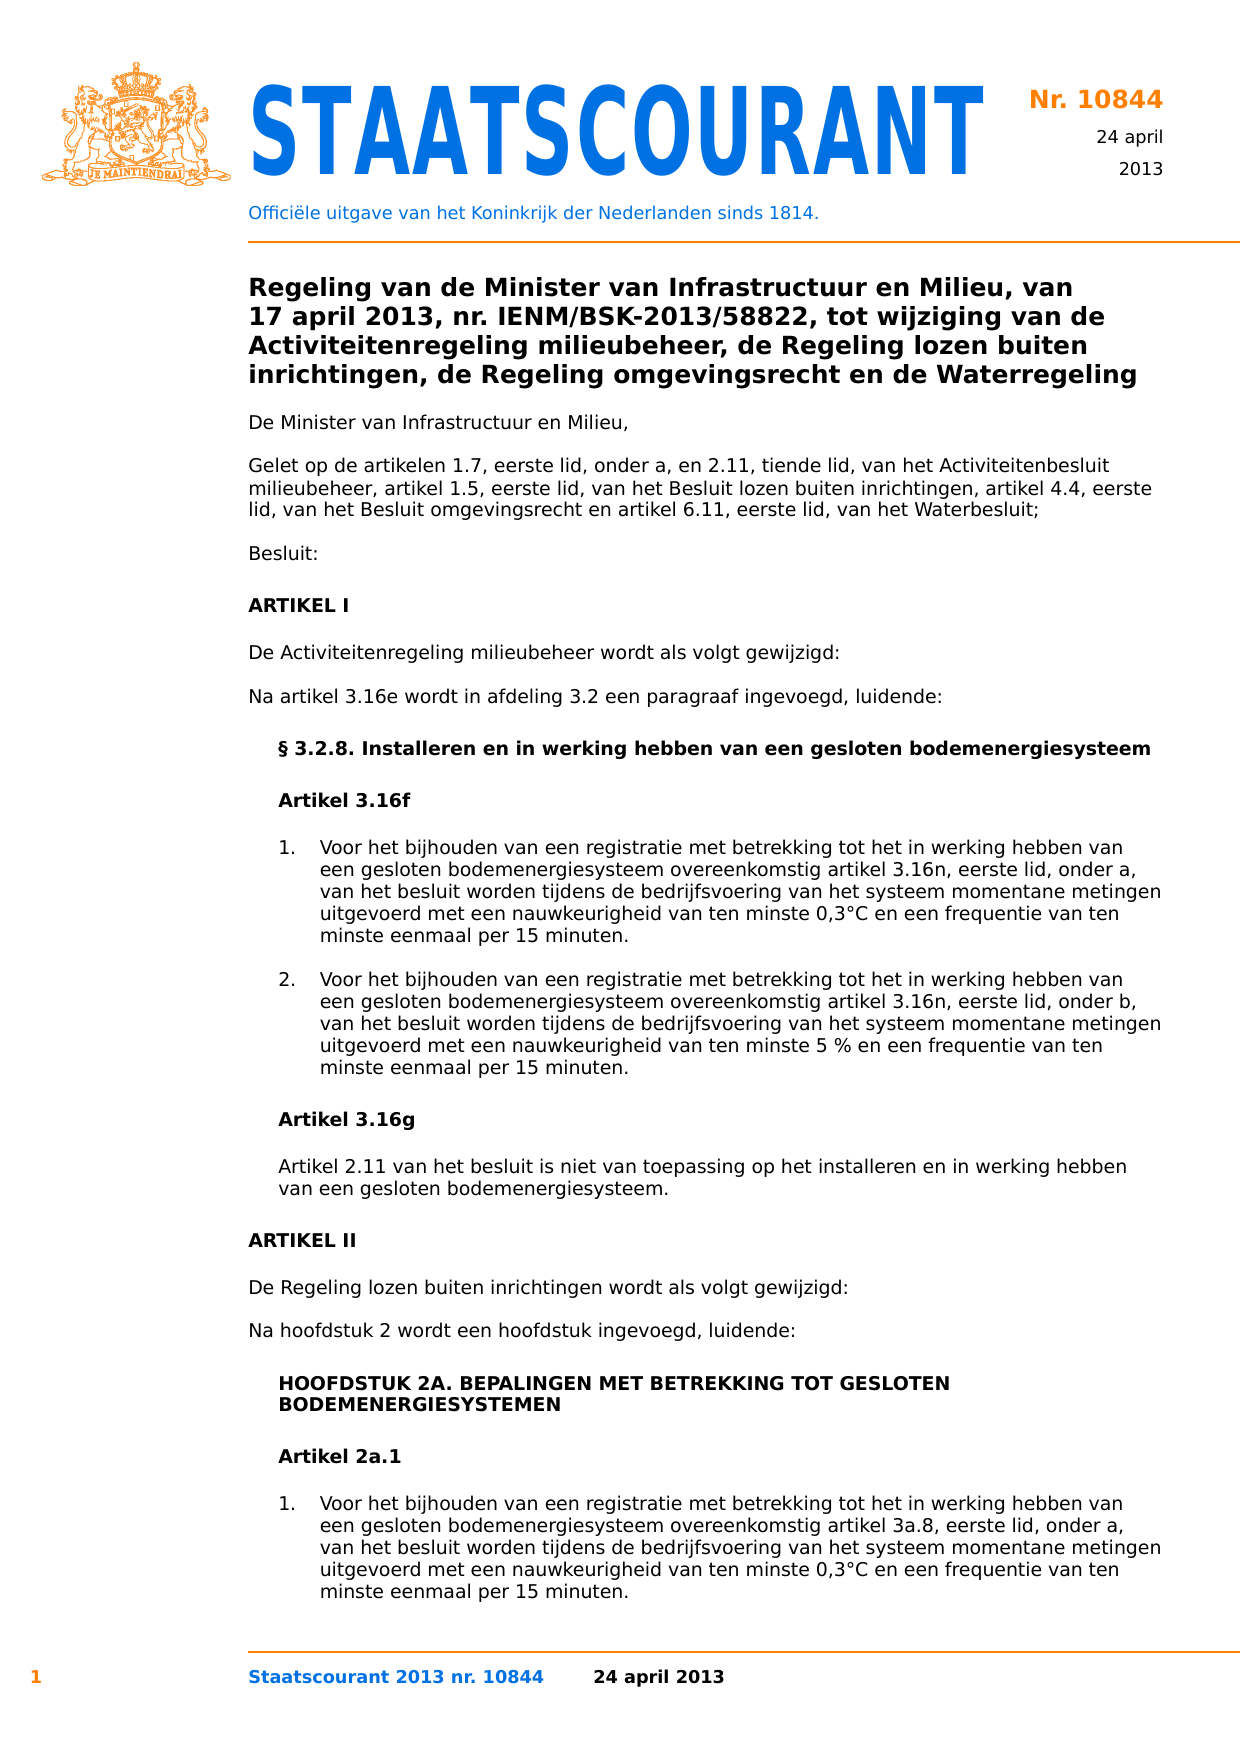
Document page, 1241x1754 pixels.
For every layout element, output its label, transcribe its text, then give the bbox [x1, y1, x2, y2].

table_cell 24 april [998, 121, 1240, 153]
text Na hoofdstuk 2 wordt een hoofdstuk ingevoegd, luidende: [248, 1320, 1163, 1342]
text 1. Voor het bijhouden van een registratie met betrekking tot het in werking hebben van een gesloten bodemenergiesysteem overeenkomstig artikel 3a.8, eerste lid, onder a, van het besluit worden tijdens de bedrijfsvoering van het systeem momentane metingen uitgevoerd met een nauwkeurigheid van ten minste 0,3°C en een frequentie van ten minste eenmaal per 15 minuten. [278, 1493, 1163, 1603]
text Besluit: [248, 543, 1163, 565]
subtitle Artikel 2a.1 [278, 1446, 1163, 1468]
text De Activiteitenregeling milieubeheer wordt als volgt gewijzigd: [248, 642, 1163, 664]
table_cell Officiële uitgave van het Koninkrijk der Nederlanden sinds 1814. [248, 203, 1240, 241]
text Na artikel 3.16e wordt in afdeling 3.2 een paragraaf ingevoegd, luidende: [248, 686, 1163, 708]
subtitle Artikel 3.16f [278, 790, 1163, 812]
subtitle § 3.2.8. Installeren en in werking hebben van een gesloten bodemenergiesysteem [278, 738, 1163, 760]
picture [41, 62, 231, 186]
subtitle ARTIKEL I [248, 595, 1163, 617]
text Artikel 2.11 van het besluit is niet van toepassing op het installeren en in werking hebben van een gesloten bodemenergiesysteem. [278, 1156, 1163, 1199]
subtitle Artikel 3.16g [278, 1109, 1163, 1131]
subtitle ARTIKEL II [248, 1229, 1163, 1252]
table_header Nr. 10844 [998, 62, 1240, 121]
text De Minister van Infrastructuur en Milieu, [248, 412, 1163, 433]
table_header STAATSCOURANT [248, 62, 998, 203]
text De Regeling lozen buiten inrichtingen wordt als volgt gewijzigd: [248, 1277, 1163, 1298]
table_cell 2013 [998, 153, 1240, 203]
text 2. Voor het bijhouden van een registratie met betrekking tot het in werking hebben van een gesloten bodemenergiesysteem overeenkomstig artikel 3.16n, eerste lid, onder b, van het besluit worden tijdens de bedrijfsvoering van het systeem momentane metingen uitgevoerd met een nauwkeurigheid van ten minste 5 % en een frequentie van ten minste eenmaal per 15 minuten. [278, 969, 1163, 1079]
text 1. Voor het bijhouden van een registratie met betrekking tot het in werking hebben van een gesloten bodemenergiesysteem overeenkomstig artikel 3.16n, eerste lid, onder a, van het besluit worden tijdens de bedrijfsvoering van het systeem momentane metingen uitgevoerd met een nauwkeurigheid van ten minste 0,3°C en een frequentie van ten minste eenmaal per 15 minuten. [278, 837, 1163, 947]
table_header [25, 62, 248, 241]
subtitle Regeling van de Minister van Infrastructuur en Milieu, van 17 april 2013, nr. IENM/BSK-2013/58822, tot wijziging van de Activiteitenregeling milieubeheer, de Regeling lozen buiten inrichtingen, de Regeling omgevingsrecht en de Waterregeling [248, 273, 1163, 390]
subtitle HOOFDSTUK 2A. BEPALINGEN MET BETREKKING TOT GESLOTEN BODEMENERGIESYSTEMEN [278, 1372, 1163, 1416]
text Gelet op de artikelen 1.7, eerste lid, onder a, en 2.11, tiende lid, van het Activiteitenbesluit milieubeheer, artikel 1.5, eerste lid, van het Besluit lozen buiten inrichtingen, artikel 4.4, eerste lid, van het Besluit omgevingsrecht en artikel 6.11, eerste lid, van het Waterbesluit; [248, 455, 1163, 521]
